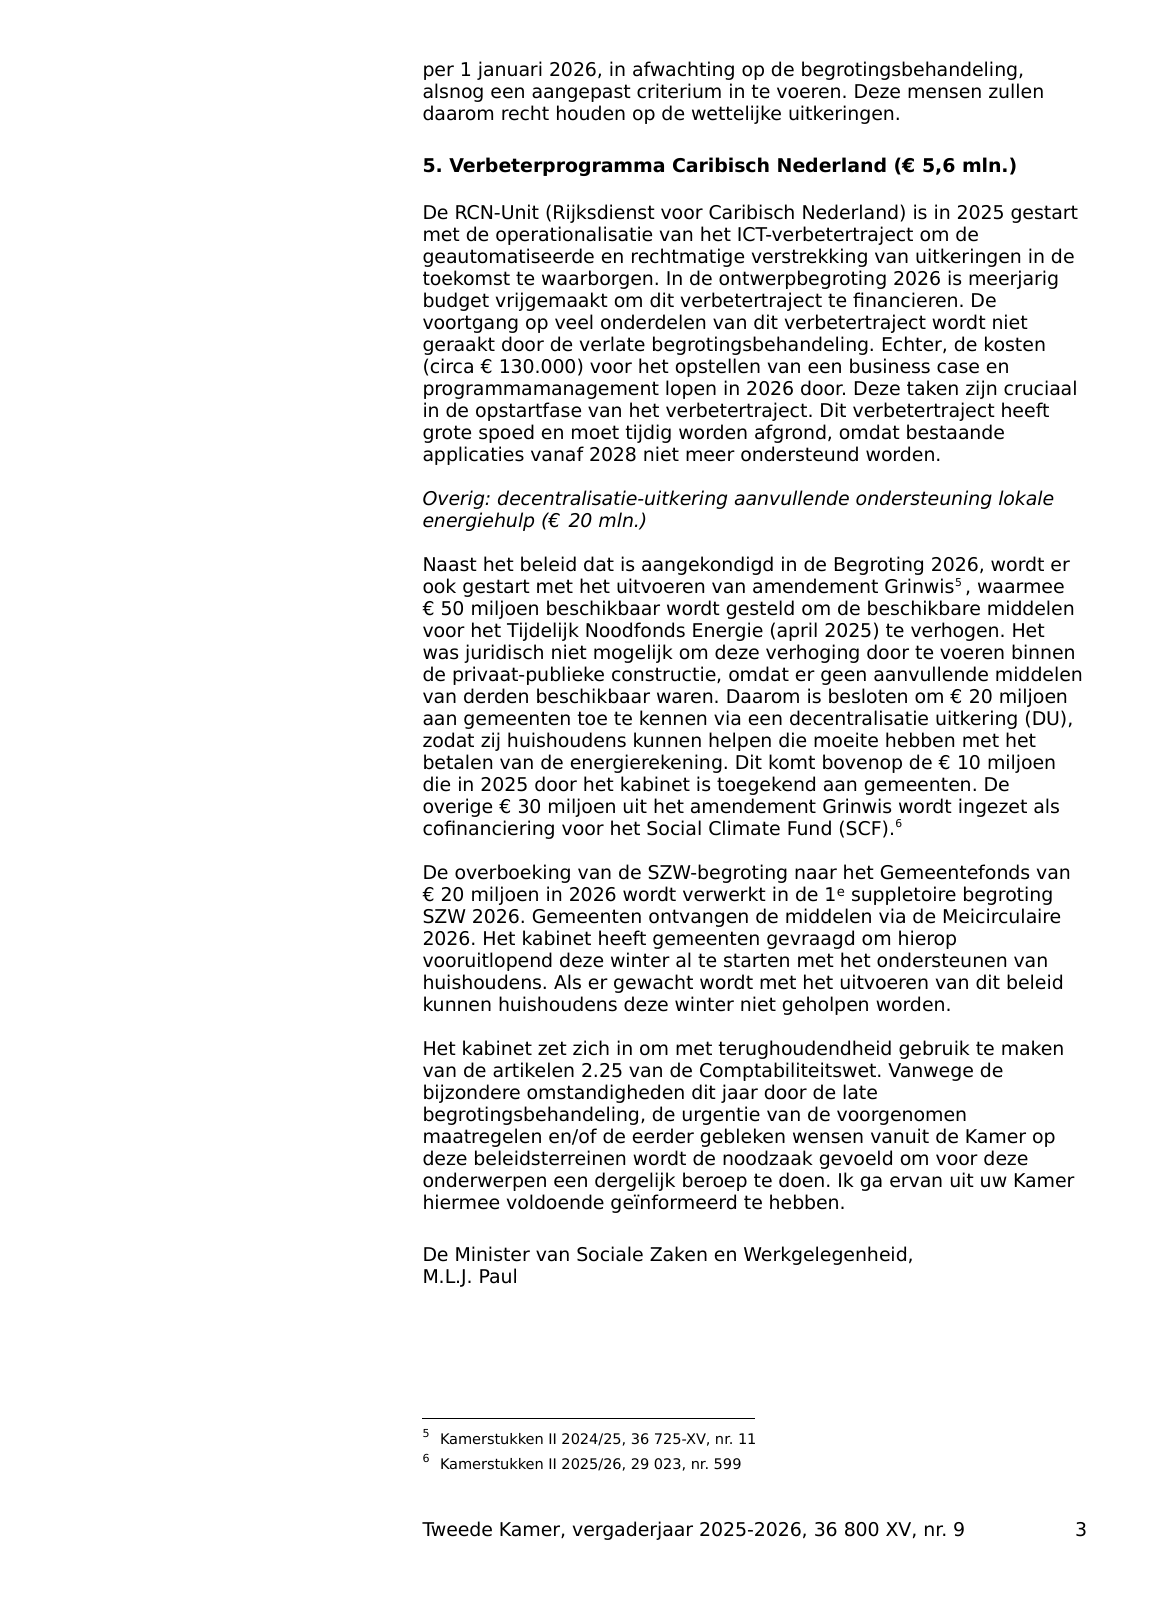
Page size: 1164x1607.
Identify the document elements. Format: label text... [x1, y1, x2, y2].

text De Minister van Sociale Zaken en Werkgelegenheid, M.L.J. Paul [422, 1244, 1087, 1288]
text De overboeking van de SZW-begroting naar het Gemeentefonds van € 20 miljoen in 2026 wordt verwerkt in de 1e suppletoire begroting SZW 2026. Gemeenten ontvangen de middelen via de Meicirculaire 2026. Het kabinet heeft gemeenten gevraagd om hierop vooruitlopend deze winter al te starten met het ondersteunen van huishoudens. Als er gewacht wordt met het uitvoeren van dit beleid kunnen huishoudens deze winter niet geholpen worden. [422, 862, 1087, 1016]
text Kamerstukken II 2025/26, 29 023, nr. 599 [422, 1452, 1087, 1474]
text Kamerstukken II 2024/25, 36 725-XV, nr. 11 [422, 1427, 1087, 1449]
subtitle 5. Verbeterprogramma Caribisch Nederland (€ 5,6 mln.) [422, 155, 1087, 177]
text Naast het beleid dat is aangekondigd in de Begroting 2026, wordt er ook gestart met het uitvoeren van amendement Grinwis, waarmee € 50 miljoen beschikbaar wordt gesteld om de beschikbare middelen voor het Tijdelijk Noodfonds Energie (april 2025) te verhogen. Het was juridisch niet mogelijk om deze verhoging door te voeren binnen de privaat-publieke constructie, omdat er geen aanvullende middelen van derden beschikbaar waren. Daarom is besloten om € 20 miljoen aan gemeenten toe te kennen via een decentralisatie uitkering (DU), zodat zij huishoudens kunnen helpen die moeite hebben met het betalen van de energierekening. Dit komt bovenop de € 10 miljoen die in 2025 door het kabinet is toegekend aan gemeenten. De overige € 30 miljoen uit het amendement Grinwis wordt ingezet als cofinanciering voor het Social Climate Fund (SCF). [422, 554, 1087, 840]
subtitle Overig: decentralisatie-uitkering aanvullende ondersteuning lokale energiehulp (€ 20 mln.) [422, 488, 1087, 532]
text per 1 januari 2026, in afwachting op de begrotingsbehandeling, alsnog een aangepast criterium in te voeren. Deze mensen zullen daarom recht houden op de wettelijke uitkeringen. [422, 59, 1087, 125]
text Het kabinet zet zich in om met terughoudendheid gebruik te maken van de artikelen 2.25 van de Comptabiliteitswet. Vanwege de bijzondere omstandigheden dit jaar door de late begrotingsbehandeling, de urgentie van de voorgenomen maatregelen en/of de eerder gebleken wensen vanuit de Kamer op deze beleidsterreinen wordt de noodzaak gevoeld om voor deze onderwerpen een dergelijk beroep te doen. Ik ga ervan uit uw Kamer hiermee voldoende geïnformeerd te hebben. [422, 1038, 1087, 1214]
text De RCN-Unit (Rijksdienst voor Caribisch Nederland) is in 2025 gestart met de operationalisatie van het ICT-verbetertraject om de geautomatiseerde en rechtmatige verstrekking van uitkeringen in de toekomst te waarborgen. In de ontwerpbegroting 2026 is meerjarig budget vrijgemaakt om dit verbetertraject te financieren. De voortgang op veel onderdelen van dit verbetertraject wordt niet geraakt door de verlate begrotingsbehandeling. Echter, de kosten (circa € 130.000) voor het opstellen van een business case en programmamanagement lopen in 2026 door. Deze taken zijn cruciaal in de opstartfase van het verbetertraject. Dit verbetertraject heeft grote spoed en moet tijdig worden afgrond, omdat bestaande applicaties vanaf 2028 niet meer ondersteund worden. [422, 202, 1087, 466]
